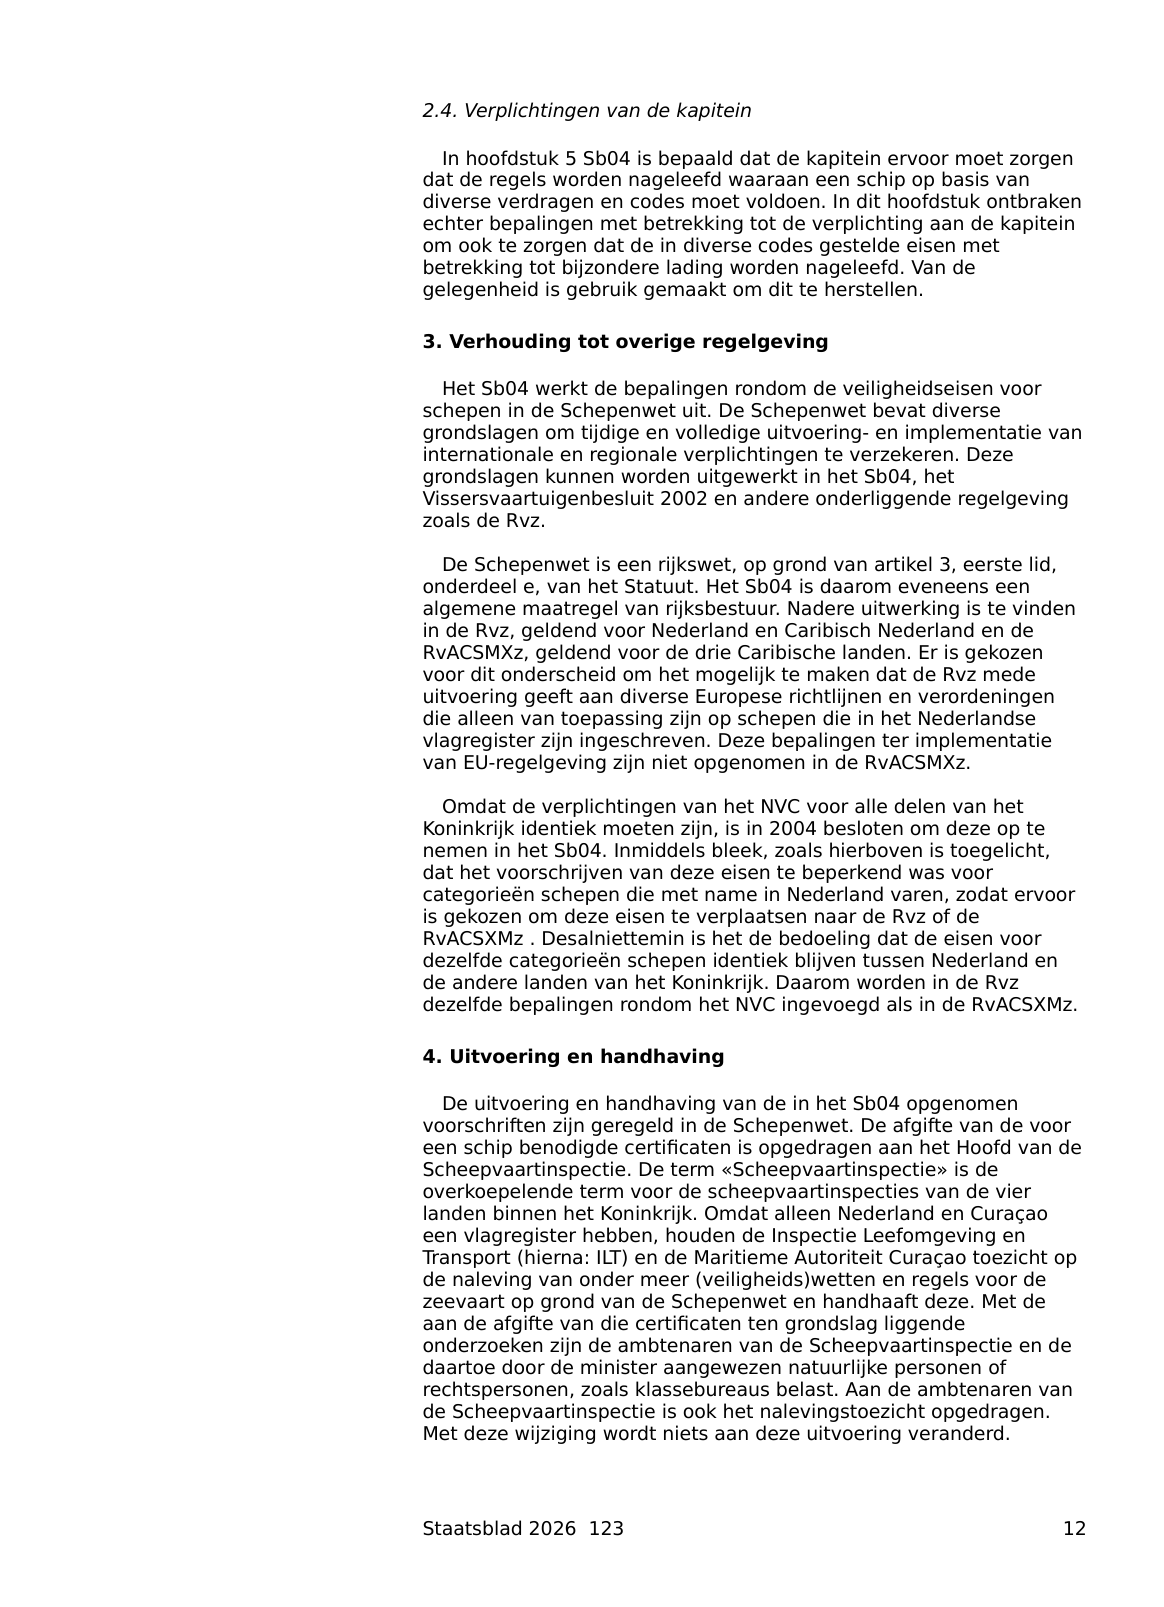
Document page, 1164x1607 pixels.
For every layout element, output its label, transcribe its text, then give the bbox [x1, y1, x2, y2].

subtitle 3. Verhouding tot overige regelgeving [422, 331, 1087, 353]
text Het Sb04 werkt de bepalingen rondom de veiligheidseisen voor schepen in de Schepenwet uit. De Schepenwet bevat diverse grondslagen om tijdige en volledige uitvoering- en implementatie van internationale en regionale verplichtingen te verzekeren. Deze grondslagen kunnen worden uitgewerkt in het Sb04, het Vissersvaartuigenbesluit 2002 en andere onderliggende regelgeving zoals de Rvz. [422, 378, 1087, 532]
subtitle 4. Uitvoering en handhaving [422, 1046, 1087, 1068]
text Omdat de verplichtingen van het NVC voor alle delen van het Koninkrijk identiek moeten zijn, is in 2004 besloten om deze op te nemen in het Sb04. Inmiddels bleek, zoals hierboven is toegelicht, dat het voorschrijven van deze eisen te beperkend was voor categorieën schepen die met name in Nederland varen, zodat ervoor is gekozen om deze eisen te verplaatsen naar de Rvz of de RvACSXMz . Desalniettemin is het de bedoeling dat de eisen voor dezelfde categorieën schepen identiek blijven tussen Nederland en de andere landen van het Koninkrijk. Daarom worden in de Rvz dezelfde bepalingen rondom het NVC ingevoegd als in de RvACSXMz. [422, 796, 1087, 1016]
text De uitvoering en handhaving van de in het Sb04 opgenomen voorschriften zijn geregeld in de Schepenwet. De afgifte van de voor een schip benodigde certificaten is opgedragen aan het Hoofd van de Scheepvaartinspectie. De term «Scheepvaartinspectie» is de overkoepelende term voor de scheepvaartinspecties van de vier landen binnen het Koninkrijk. Omdat alleen Nederland en Curaçao een vlagregister hebben, houden de Inspectie Leefomgeving en Transport (hierna: ILT) en de Maritieme Autoriteit Curaçao toezicht op de naleving van onder meer (veiligheids)wetten en regels voor de zeevaart op grond van de Schepenwet en handhaaft deze. Met de aan de afgifte van die certificaten ten grondslag liggende onderzoeken zijn de ambtenaren van de Scheepvaartinspectie en de daartoe door de minister aangewezen natuurlijke personen of rechtspersonen, zoals klassebureaus belast. Aan de ambtenaren van de Scheepvaartinspectie is ook het nalevingstoezicht opgedragen. Met deze wijziging wordt niets aan deze uitvoering veranderd. [422, 1093, 1087, 1445]
text De Schepenwet is een rijkswet, op grond van artikel 3, eerste lid, onderdeel e, van het Statuut. Het Sb04 is daarom eveneens een algemene maatregel van rijksbestuur. Nadere uitwerking is te vinden in de Rvz, geldend voor Nederland en Caribisch Nederland en de RvACSMXz, geldend voor de drie Caribische landen. Er is gekozen voor dit onderscheid om het mogelijk te maken dat de Rvz mede uitvoering geeft aan diverse Europese richtlijnen en verordeningen die alleen van toepassing zijn op schepen die in het Nederlandse vlagregister zijn ingeschreven. Deze bepalingen ter implementatie van EU-regelgeving zijn niet opgenomen in de RvACSMXz. [422, 554, 1087, 774]
subtitle 2.4. Verplichtingen van de kapitein [422, 100, 1087, 122]
text In hoofdstuk 5 Sb04 is bepaald dat de kapitein ervoor moet zorgen dat de regels worden nageleefd waaraan een schip op basis van diverse verdragen en codes moet voldoen. In dit hoofdstuk ontbraken echter bepalingen met betrekking tot de verplichting aan de kapitein om ook te zorgen dat de in diverse codes gestelde eisen met betrekking tot bijzondere lading worden nageleefd. Van de gelegenheid is gebruik gemaakt om dit te herstellen. [422, 147, 1087, 301]
